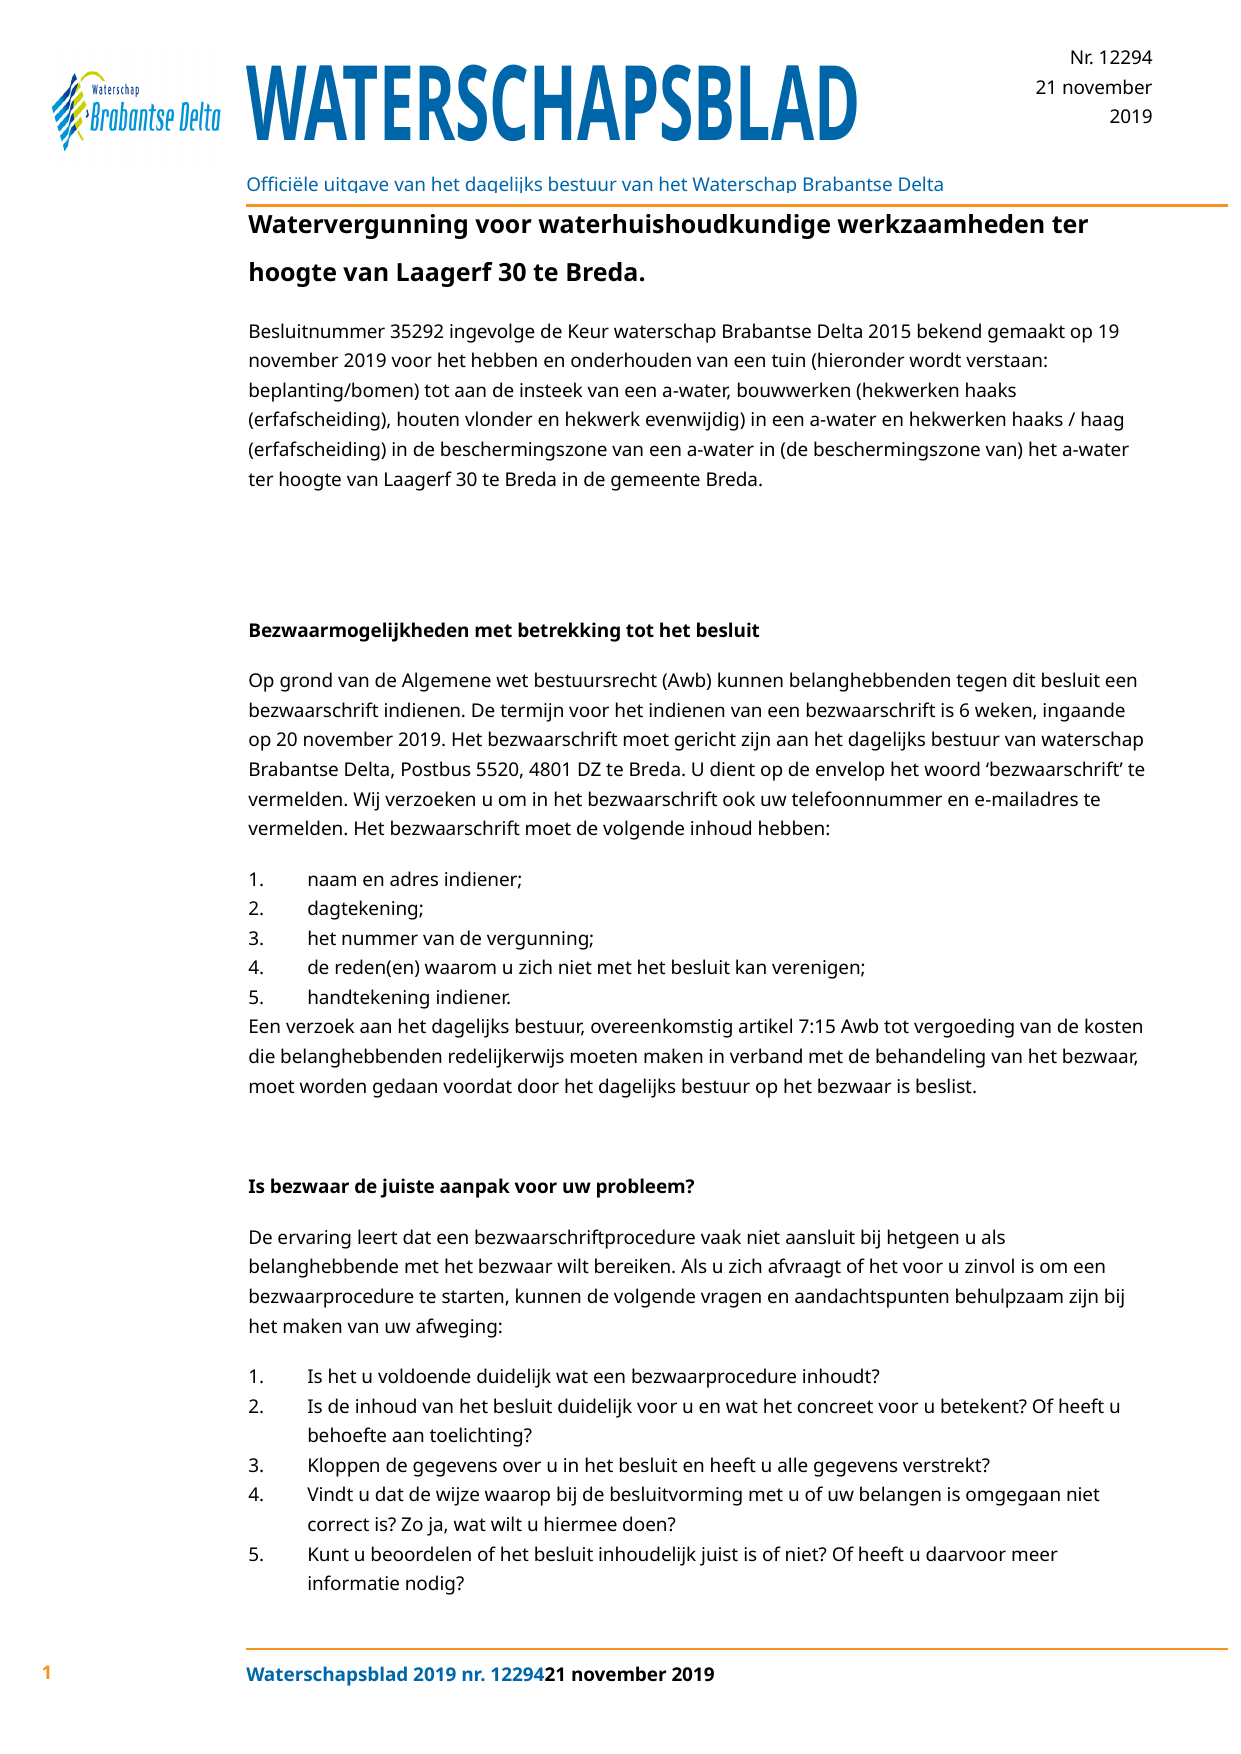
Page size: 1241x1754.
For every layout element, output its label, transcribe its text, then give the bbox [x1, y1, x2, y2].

list het nummer van de vergunning; [248, 925, 1152, 951]
text De ervaring leert dat een bezwaarschriftprocedure vaak niet aansluit bij hetgeen u als belanghebbende met het bezwaar wilt bereiken. Als u zich afvraagt of het voor u zinvol is om een bezwaarprocedure te starten, kunnen de volgende vragen en aandachtspunten behulpzaam zijn bij het maken van uw afweging: [248, 1224, 1152, 1339]
list Kloppen de gegevens over u in het besluit en heeft u alle gegevens verstrekt? [248, 1452, 1152, 1478]
list Kunt u beoordelen of het besluit inhoudelijk juist is of niet? Of heeft u daarvoor meer informatie nodig? [248, 1541, 1152, 1596]
text Besluitnummer 35292 ingevolge de Keur waterschap Brabantse Delta 2015 bekend gemaakt op 19 november 2019 voor het hebben en onderhouden van een tuin (hieronder wordt verstaan: beplanting/bomen) tot aan de insteek van een a-water, bouwwerken (hekwerken haaks (erfafscheiding), houten vlonder en hekwerk evenwijdig) in een a-water en hekwerken haaks / haag (erfafscheiding) in de beschermingszone van een a-water in (de beschermingszone van) het a-water ter hoogte van Laagerf 30 te Breda in de gemeente Breda. [248, 318, 1152, 492]
list Vindt u dat de wijze waarop bij de besluitvorming met u of uw belangen is omgegaan niet correct is? Zo ja, wat wilt u hiermee doen? [248, 1482, 1152, 1537]
list Is het u voldoende duidelijk wat een bezwaarprocedure inhoudt? [248, 1363, 1152, 1389]
list naam en adres indiener; [248, 866, 1152, 892]
list handtekening indiener. [248, 984, 1152, 1010]
list de reden(en) waarom u zich niet met het besluit kan verenigen; [248, 954, 1152, 980]
list dagtekening; [248, 895, 1152, 921]
list Is de inhoud van het besluit duidelijk voor u en wat het concreet voor u betekent? Of heeft u behoefte aan toelichting? [248, 1393, 1152, 1448]
text Op grond van de Algemene wet bestuursrecht (Awb) kunnen belanghebbenden tegen dit besluit een bezwaarschrift indienen. De termijn voor het indienen van een bezwaarschrift is 6 weken, ingaande op 20 november 2019. Het bezwaarschrift moet gericht zijn aan het dagelijks bestuur van waterschap Brabantse Delta, Postbus 5520, 4801 DZ te Breda. U dient op de envelop het woord ‘bezwaarschrift’ te vermelden. Wij verzoeken u om in het bezwaarschrift ook uw telefoonnummer en e‑mailadres te vermelden. Het bezwaarschrift moet de volgende inhoud hebben: [248, 667, 1152, 841]
picture [41, 47, 231, 172]
text Bezwaarmogelijkheden met betrekking tot het besluit [248, 617, 1152, 643]
text Is bezwaar de juiste aanpak voor uw probleem? [248, 1174, 1152, 1199]
text Watervergunning voor waterhuishoudkundige werkzaamheden ter hoogte van Laagerf 30 te Breda. [248, 207, 1152, 288]
text Een verzoek aan het dagelijks bestuur, overeenkomstig artikel 7:15 Awb tot vergoeding van de kosten die belanghebbenden redelijkerwijs moeten maken in verband met de behandeling van het bezwaar, moet worden gedaan voordat door het dagelijks bestuur op het bezwaar is beslist. [248, 1014, 1152, 1099]
